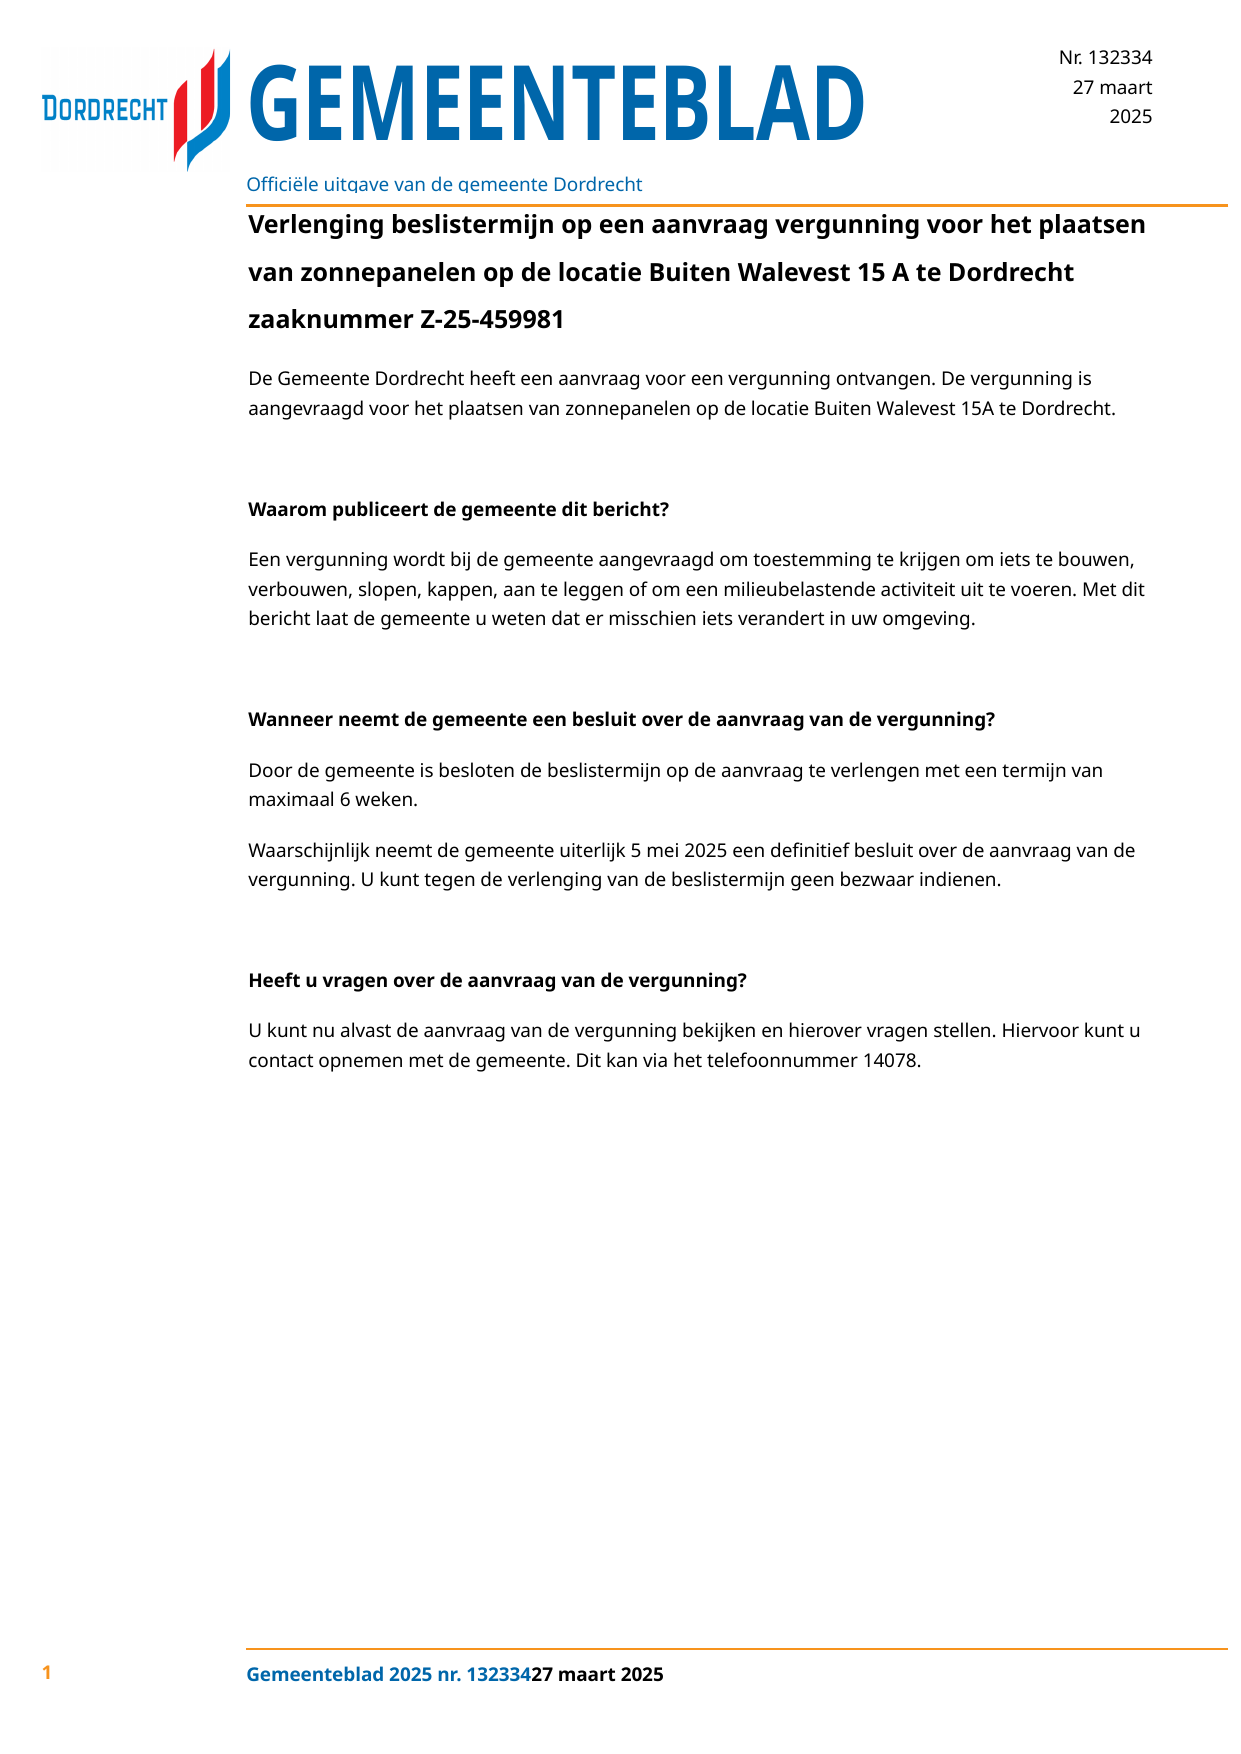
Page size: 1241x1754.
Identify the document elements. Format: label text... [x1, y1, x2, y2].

picture [41, 47, 231, 172]
text Waarschijnlijk neemt de gemeente uiterlijk 5 mei 2025 een definitief besluit over de aanvraag van de vergunning. U kunt tegen de verlenging van de beslistermijn geen bezwaar indienen. [248, 837, 1152, 892]
text Wanneer neemt de gemeente een besluit over de aanvraag van de vergunning? [248, 706, 1152, 732]
text De Gemeente Dordrecht heeft een aanvraag voor een vergunning ontvangen. De vergunning is aangevraagd voor het plaatsen van zonnepanelen op de locatie Buiten Walevest 15A te Dordrecht. [248, 366, 1152, 421]
text Heeft u vragen over de aanvraag van de vergunning? [248, 967, 1152, 993]
text U kunt nu alvast de aanvraag van de vergunning bekijken en hierover vragen stellen. Hiervoor kunt u contact opnemen met de gemeente. Dit kan via het telefoonnummer 14078. [248, 1018, 1152, 1073]
text Verlenging beslistermijn op een aanvraag vergunning voor het plaatsen van zonnepanelen op de locatie Buiten Walevest 15 A te Dordrecht zaaknummer Z-25-459981 [248, 207, 1152, 336]
text Waarom publiceert de gemeente dit bericht? [248, 496, 1152, 522]
text Door de gemeente is besloten de beslistermijn op de aanvraag te verlengen met een termijn van maximaal 6 weken. [248, 757, 1152, 812]
text Een vergunning wordt bij de gemeente aangevraagd om toestemming te krijgen om iets te bouwen, verbouwen, slopen, kappen, aan te leggen of om een milieubelastende activiteit uit te voeren. Met dit bericht laat de gemeente u weten dat er misschien iets verandert in uw omgeving. [248, 546, 1152, 631]
